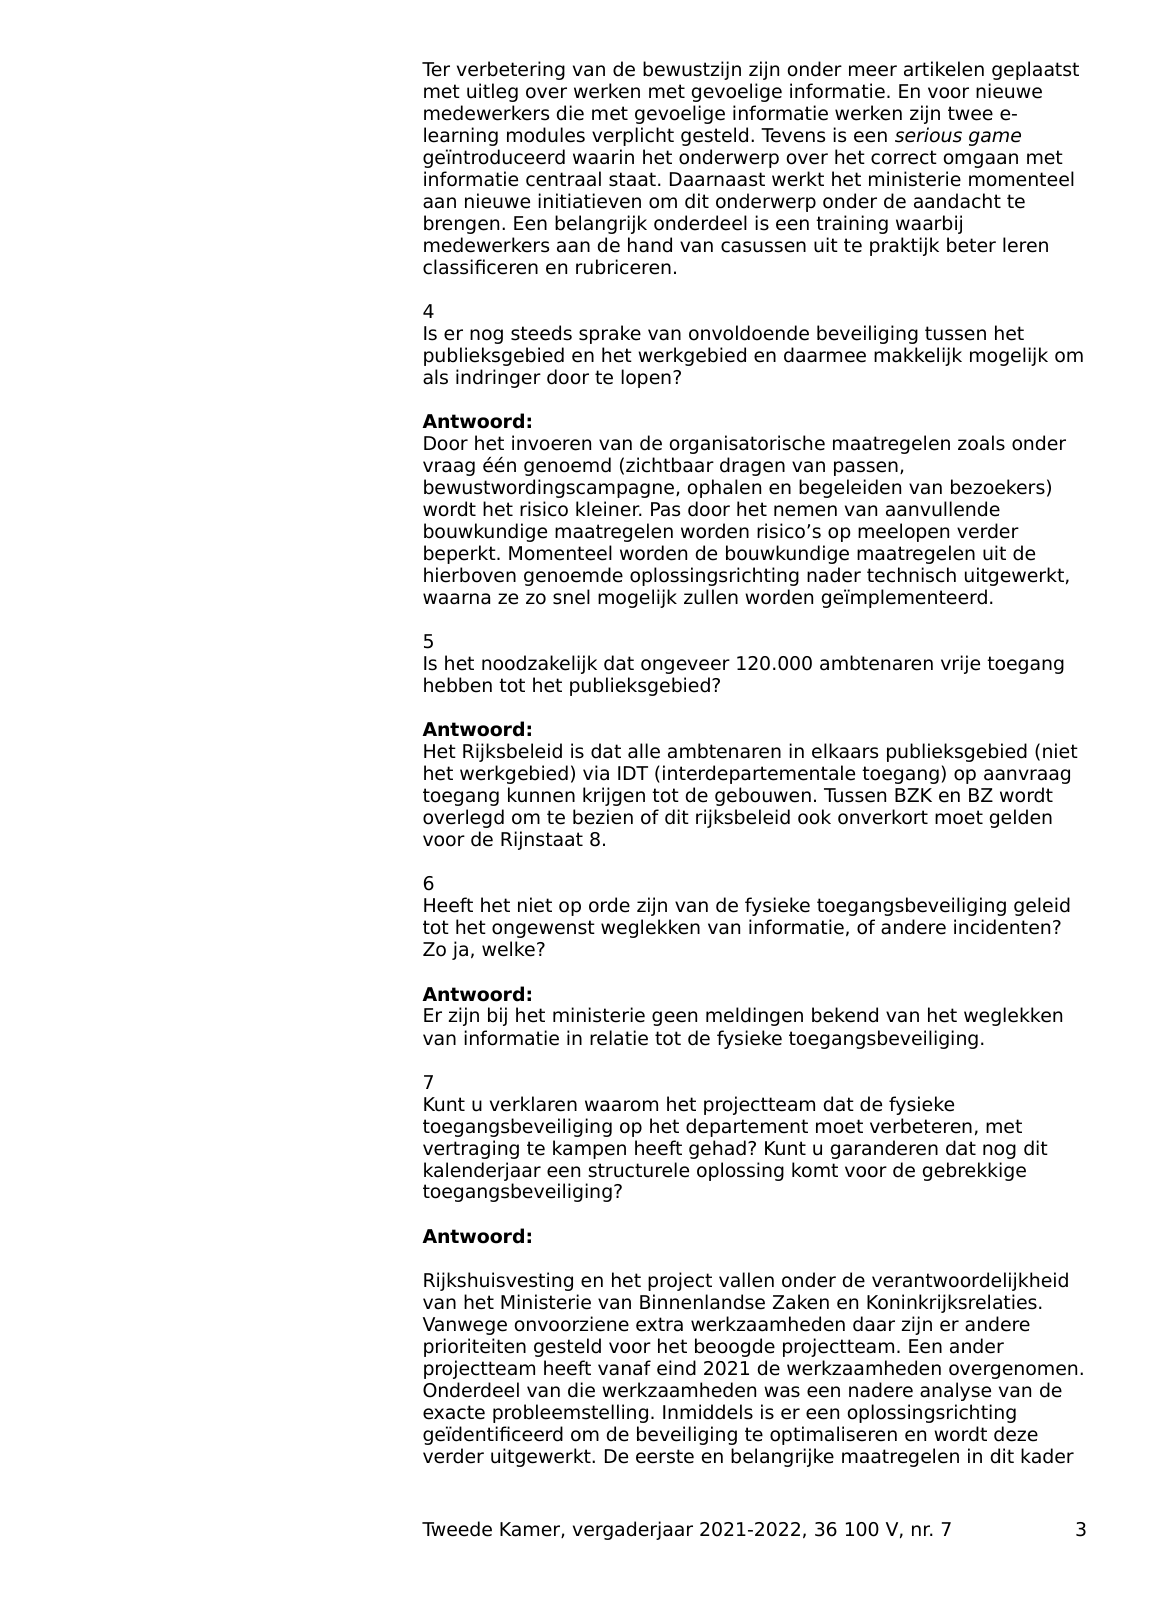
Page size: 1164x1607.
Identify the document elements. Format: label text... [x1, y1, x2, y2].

subtitle Antwoord: [422, 719, 1087, 741]
text hebben tot het publieksgebied? [422, 675, 1087, 697]
text 7 [422, 1072, 1087, 1093]
text 5 [422, 631, 1087, 653]
text Is er nog steeds sprake van onvoldoende beveiliging tussen het publieksgebied en het werkgebied en daarmee makkelijk mogelijk om als indringer door te lopen? [422, 323, 1087, 389]
subtitle Antwoord: [422, 983, 1087, 1005]
subtitle Antwoord: [422, 1226, 1087, 1248]
text Heeft het niet op orde zijn van de fysieke toegangsbeveiliging geleid tot het ongewenst weglekken van informatie, of andere incidenten? Zo ja, welke? [422, 895, 1087, 961]
text Het Rijksbeleid is dat alle ambtenaren in elkaars publieksgebied (niet het werkgebied) via IDT (interdepartementale toegang) op aanvraag toegang kunnen krijgen tot de gebouwen. Tussen BZK en BZ wordt overlegd om te bezien of dit rijksbeleid ook onverkort moet gelden voor de Rijnstaat 8. [422, 741, 1087, 851]
text Kunt u verklaren waarom het projectteam dat de fysieke toegangsbeveiliging op het departement moet verbeteren, met vertraging te kampen heeft gehad? Kunt u garanderen dat nog dit kalenderjaar een structurele oplossing komt voor de gebrekkige toegangsbeveiliging? [422, 1093, 1087, 1203]
text Door het invoeren van de organisatorische maatregelen zoals onder vraag één genoemd (zichtbaar dragen van passen, bewustwordingscampagne, ophalen en begeleiden van bezoekers) wordt het risico kleiner. Pas door het nemen van aanvullende bouwkundige maatregelen worden risico’s op meelopen verder beperkt. Momenteel worden de bouwkundige maatregelen uit de hierboven genoemde oplossingsrichting nader technisch uitgewerkt, waarna ze zo snel mogelijk zullen worden geïmplementeerd. [422, 433, 1087, 609]
text Er zijn bij het ministerie geen meldingen bekend van het weglekken van informatie in relatie tot de fysieke toegangsbeveiliging. [422, 1005, 1087, 1049]
text Is het noodzakelijk dat ongeveer 120.000 ambtenaren vrije toegang [422, 653, 1087, 675]
text Rijkshuisvesting en het project vallen onder de verantwoordelijkheid van het Ministerie van Binnenlandse Zaken en Koninkrijksrelaties. [422, 1270, 1087, 1314]
text Vanwege onvoorziene extra werkzaamheden daar zijn er andere prioriteiten gesteld voor het beoogde projectteam. Een ander projectteam heeft vanaf eind 2021 de werkzaamheden overgenomen. Onderdeel van die werkzaamheden was een nadere analyse van de exacte probleemstelling. Inmiddels is er een oplossingsrichting geïdentificeerd om de beveiliging te optimaliseren en wordt deze verder uitgewerkt. De eerste en belangrijke maatregelen in dit kader [422, 1314, 1087, 1468]
text Ter verbetering van de bewustzijn zijn onder meer artikelen geplaatst met uitleg over werken met gevoelige informatie. En voor nieuwe medewerkers die met gevoelige informatie werken zijn twee e-learning modules verplicht gesteld. Tevens is een serious game geïntroduceerd waarin het onderwerp over het correct omgaan met informatie centraal staat. Daarnaast werkt het ministerie momenteel aan nieuwe initiatieven om dit onderwerp onder de aandacht te brengen. Een belangrijk onderdeel is een training waarbij medewerkers aan de hand van casussen uit te praktijk beter leren classificeren en rubriceren. [422, 59, 1087, 279]
text 4 [422, 301, 1087, 323]
text 6 [422, 873, 1087, 895]
subtitle Antwoord: [422, 411, 1087, 433]
